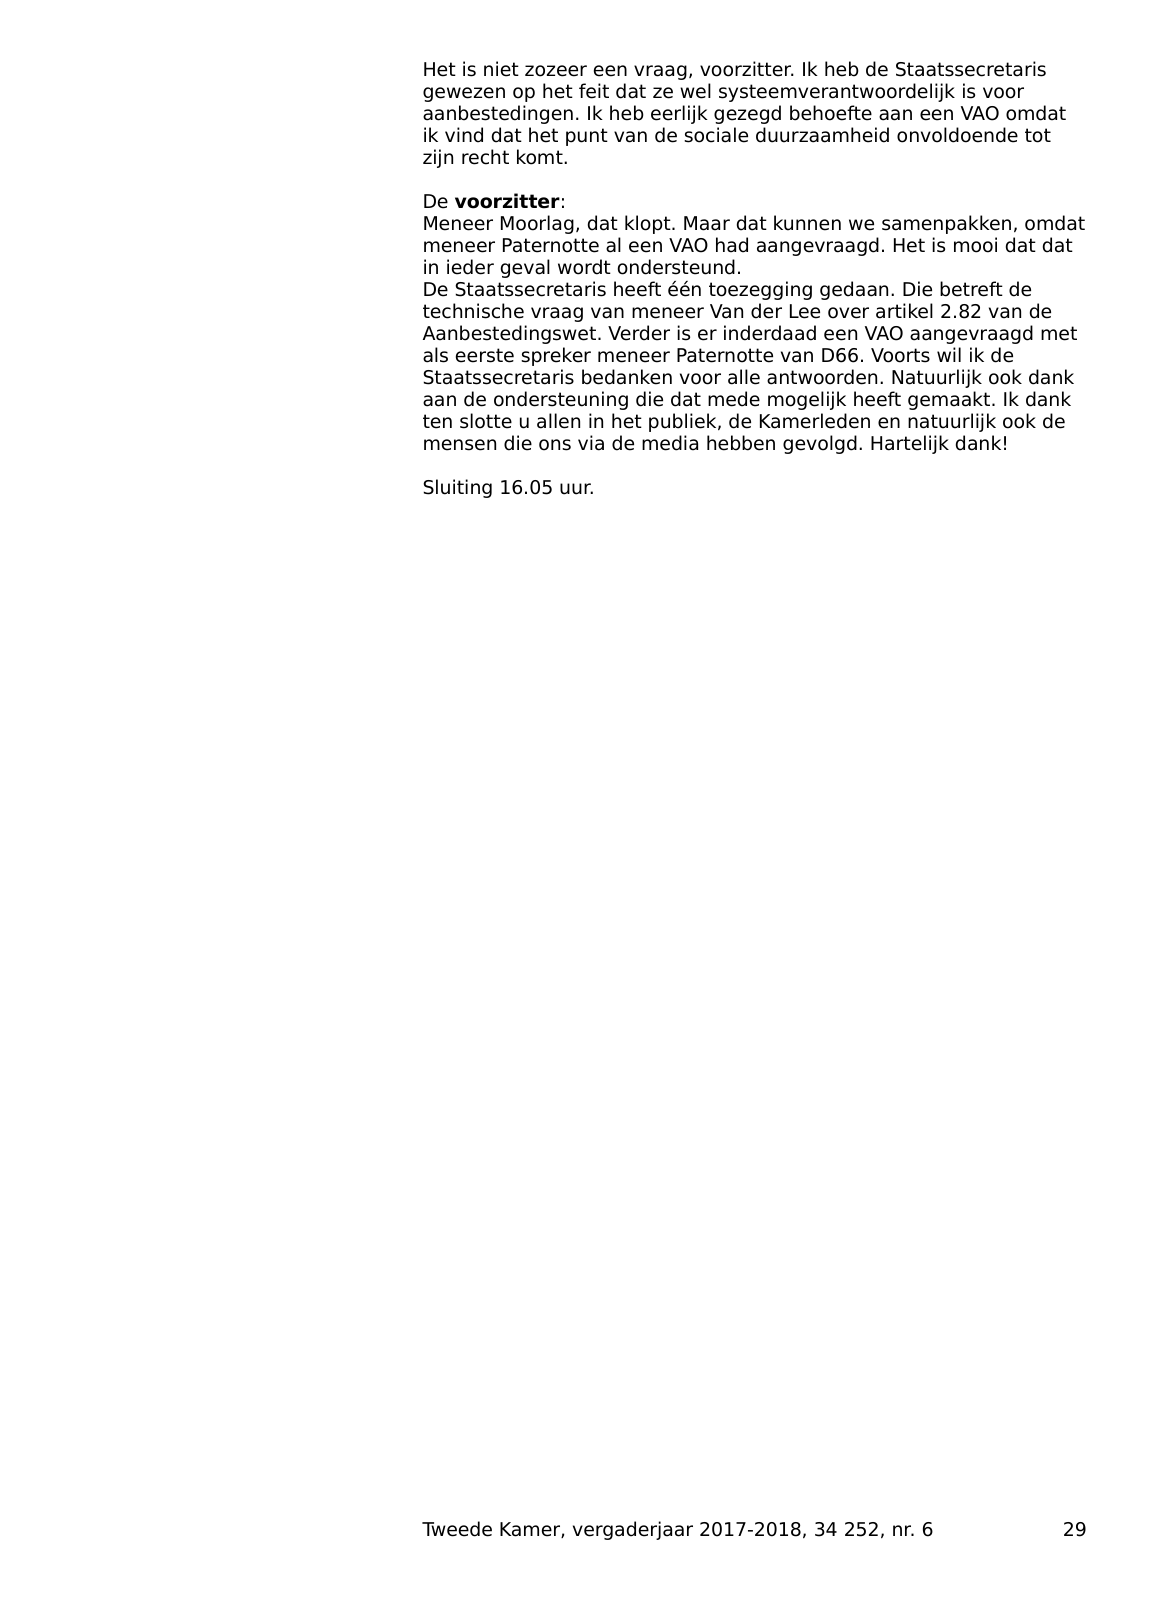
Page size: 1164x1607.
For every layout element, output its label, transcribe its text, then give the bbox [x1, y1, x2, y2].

text De voorzitter: [422, 191, 1087, 213]
text Meneer Moorlag, dat klopt. Maar dat kunnen we samenpakken, omdat meneer Paternotte al een VAO had aangevraagd. Het is mooi dat dat in ieder geval wordt ondersteund. [422, 213, 1087, 279]
text Het is niet zozeer een vraag, voorzitter. Ik heb de Staatssecretaris gewezen op het feit dat ze wel systeemverantwoordelijk is voor aanbestedingen. Ik heb eerlijk gezegd behoefte aan een VAO omdat ik vind dat het punt van de sociale duurzaamheid onvoldoende tot zijn recht komt. [422, 59, 1087, 169]
text De Staatssecretaris heeft één toezegging gedaan. Die betreft de technische vraag van meneer Van der Lee over artikel 2.82 van de Aanbestedingswet. Verder is er inderdaad een VAO aangevraagd met als eerste spreker meneer Paternotte van D66. Voorts wil ik de Staatssecretaris bedanken voor alle antwoorden. Natuurlijk ook dank aan de ondersteuning die dat mede mogelijk heeft gemaakt. Ik dank ten slotte u allen in het publiek, de Kamerleden en natuurlijk ook de mensen die ons via de media hebben gevolgd. Hartelijk dank! [422, 279, 1087, 455]
text Sluiting 16.05 uur. [422, 477, 1087, 499]
